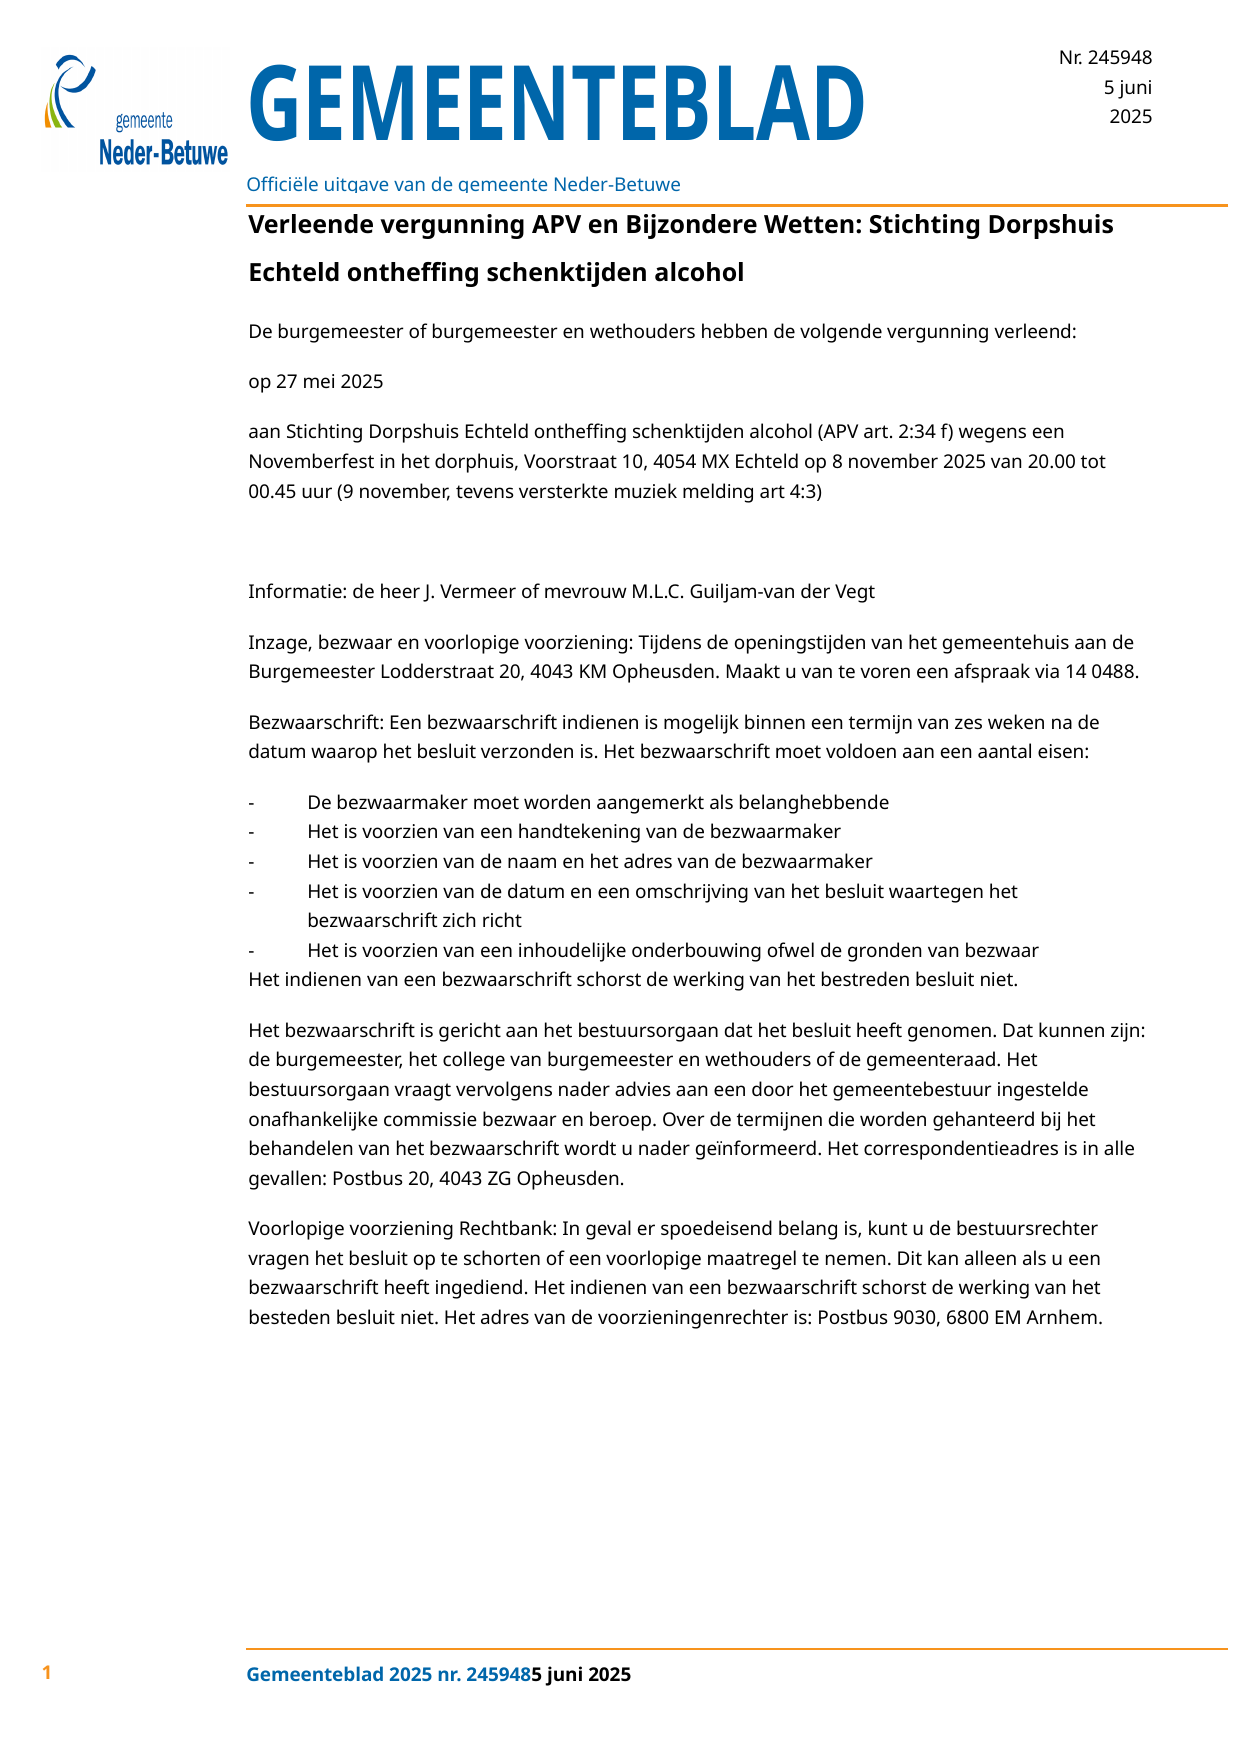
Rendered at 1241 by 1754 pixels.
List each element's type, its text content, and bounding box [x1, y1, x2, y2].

text Voorlopige voorziening Rechtbank: In geval er spoedeisend belang is, kunt u de bestuursrechter vragen het besluit op te schorten of een voorlopige maatregel te nemen. Dit kan alleen als u een bezwaarschrift heeft ingediend. Het indienen van een bezwaarschrift schorst de werking van het besteden besluit niet. Het adres van de voorzieningenrechter is: Postbus 9030, 6800 EM Arnhem. [248, 1215, 1152, 1330]
text Bezwaarschrift: Een bezwaarschrift indienen is mogelijk binnen een termijn van zes weken na de datum waarop het besluit verzonden is. Het bezwaarschrift moet voldoen aan een aantal eisen: [248, 709, 1152, 764]
text Het indienen van een bezwaarschrift schorst de werking van het bestreden besluit niet. [248, 967, 1152, 992]
list Het is voorzien van een inhoudelijke onderbouwing ofwel de gronden van bezwaar [248, 937, 1152, 963]
text Inzage, bezwaar en voorlopige voorziening: Tijdens de openingstijden van het gemeentehuis aan de Burgemeester Lodderstraat 20, 4043 KM Opheusden. Maakt u van te voren een afspraak via 14 0488. [248, 629, 1152, 684]
text Verleende vergunning APV en Bijzondere Wetten: Stichting Dorpshuis Echteld ontheffing schenktijden alcohol [248, 207, 1152, 288]
text Het bezwaarschrift is gericht aan het bestuursorgaan dat het besluit heeft genomen. Dat kunnen zijn: de burgemeester, het college van burgemeester en wethouders of de gemeenteraad. Het bestuursorgaan vraagt vervolgens nader advies aan een door het gemeentebestuur ingestelde onafhankelijke commissie bezwaar en beroep. Over de termijnen die worden gehanteerd bij het behandelen van het bezwaarschrift wordt u nader geïnformeerd. Het correspondentieadres is in alle gevallen: Postbus 20, 4043 ZG Opheusden. [248, 1017, 1152, 1191]
picture [41, 47, 231, 172]
list De bezwaarmaker moet worden aangemerkt als belanghebbende [248, 789, 1152, 815]
list Het is voorzien van een handtekening van de bezwaarmaker [248, 819, 1152, 844]
text op 27 mei 2025 [248, 368, 1152, 394]
text aan Stichting Dorpshuis Echteld ontheffing schenktijden alcohol (APV art. 2:34 f) wegens een Novemberfest in het dorphuis, Voorstraat 10, 4054 MX Echteld op 8 november 2025 van 20.00 tot 00.45 uur (9 november, tevens versterkte muziek melding art 4:3) [248, 419, 1152, 504]
list Het is voorzien van de naam en het adres van de bezwaarmaker [248, 848, 1152, 874]
text Informatie: de heer J. Vermeer of mevrouw M.L.C. Guiljam-van der Vegt [248, 579, 1152, 604]
list Het is voorzien van de datum en een omschrijving van het besluit waartegen het bezwaarschrift zich richt [248, 878, 1152, 933]
text De burgemeester of burgemeester en wethouders hebben de volgende vergunning verleend: [248, 318, 1152, 344]
